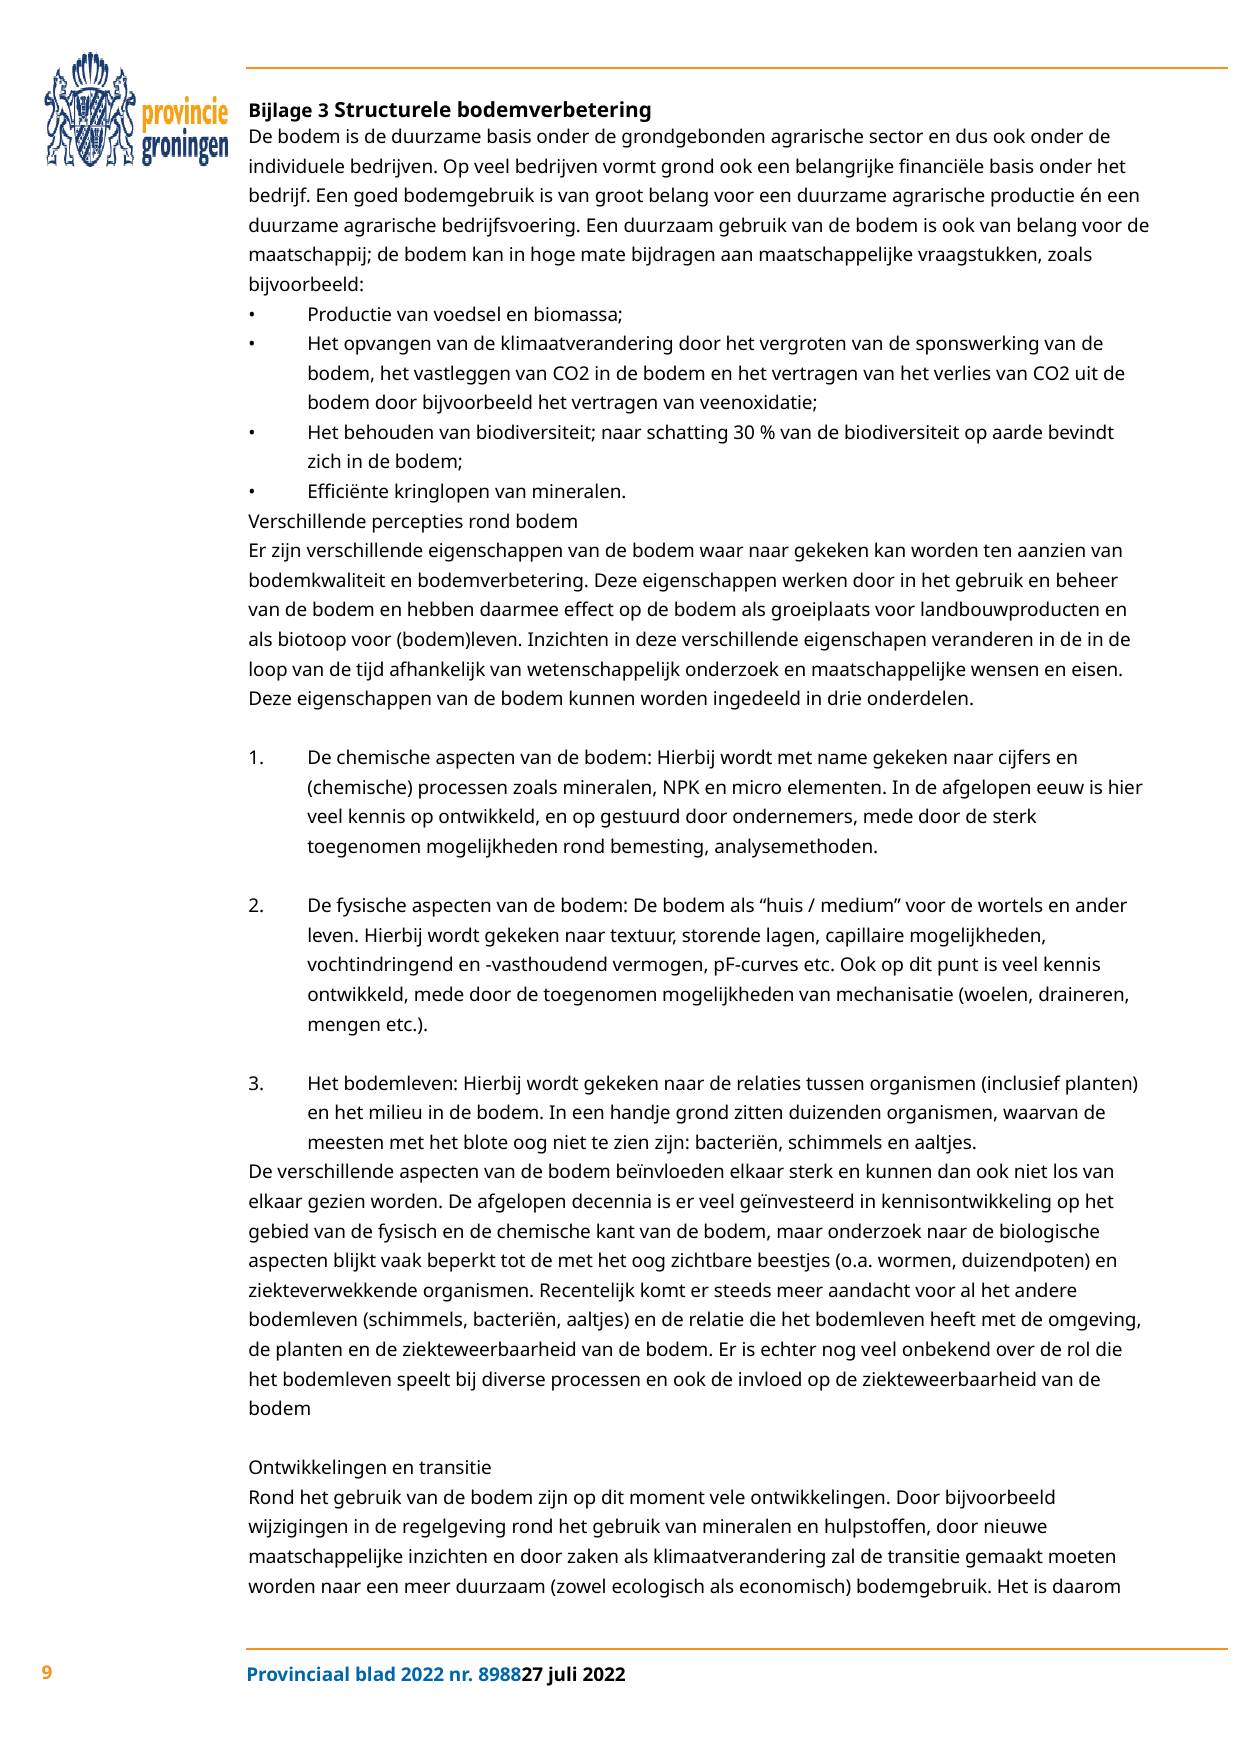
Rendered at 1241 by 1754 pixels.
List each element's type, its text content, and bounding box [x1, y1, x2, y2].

text Er zijn verschillende eigenschappen van de bodem waar naar gekeken kan worden ten aanzien van bodemkwaliteit en bodemverbetering. Deze eigenschappen werken door in het gebruik en beheer van de bodem en hebben daarmee effect op de bodem als groeiplaats voor landbouwproducten en als biotoop voor (bodem)leven. Inzichten in deze verschillende eigenschapen veranderen in de in de loop van de tijd afhankelijk van wetenschappelijk onderzoek en maatschappelijke wensen en eisen. Deze eigenschappen van de bodem kunnen worden ingedeeld in drie onderdelen. [248, 537, 1152, 711]
text Rond het gebruik van de bodem zijn op dit moment vele ontwikkelingen. Door bijvoorbeeld wijzigingen in de regelgeving rond het gebruik van mineralen en hulpstoffen, door nieuwe maatschappelijke inzichten en door zaken als klimaatverandering zal de transitie gemaakt moeten worden naar een meer duurzaam (zowel ecologisch als economisch) bodemgebruik. Het is daarom [248, 1484, 1152, 1599]
list Het behouden van biodiversiteit; naar schatting 30 % van de biodiversiteit op aarde bevindt zich in de bodem; [248, 419, 1152, 474]
list Het bodemleven: Hierbij wordt gekeken naar de relaties tussen organismen (inclusief planten) en het milieu in de bodem. In een handje grond zitten duizenden organismen, waarvan de meesten met het blote oog niet te zien zijn: bacteriën, schimmels en aaltjes. [248, 1070, 1152, 1155]
text Verschillende percepties rond bodem [248, 508, 1152, 534]
picture [41, 47, 231, 172]
text Bijlage 3 Structurele bodemverbetering [248, 95, 1152, 123]
text De verschillende aspecten van de bodem beïnvloeden elkaar sterk en kunnen dan ook niet los van elkaar gezien worden. De afgelopen decennia is er veel geïnvesteerd in kennisontwikkeling op het gebied van de fysisch en de chemische kant van de bodem, maar onderzoek naar de biologische aspecten blijkt vaak beperkt tot de met het oog zichtbare beestjes (o.a. wormen, duizendpoten) en ziekteverwekkende organismen. Recentelijk komt er steeds meer aandacht voor al het andere bodemleven (schimmels, bacteriën, aaltjes) en de relatie die het bodemleven heeft met de omgeving, de planten en de ziekteweerbaarheid van de bodem. Er is echter nog veel onbekend over de rol die het bodemleven speelt bij diverse processen en ook de invloed op de ziekteweerbaarheid van de bodem [248, 1159, 1152, 1421]
list Productie van voedsel en biomassa; [248, 301, 1152, 327]
text De bodem is de duurzame basis onder de grondgebonden agrarische sector en dus ook onder de individuele bedrijven. Op veel bedrijven vormt grond ook een belangrijke financiële basis onder het bedrijf. Een goed bodemgebruik is van groot belang voor een duurzame agrarische productie én een duurzame agrarische bedrijfsvoering. Een duurzaam gebruik van de bodem is ook van belang voor de maatschappij; de bodem kan in hoge mate bijdragen aan maatschappelijke vraagstukken, zoals bijvoorbeeld: [248, 123, 1152, 297]
list De fysische aspecten van de bodem: De bodem als “huis / medium” voor de wortels en ander leven. Hierbij wordt gekeken naar textuur, storende lagen, capillaire mogelijkheden, vochtindringend en -vasthoudend vermogen, pF-curves etc. Ook op dit punt is veel kennis ontwikkeld, mede door de toegenomen mogelijkheden van mechanisatie (woelen, draineren, mengen etc.). [248, 892, 1152, 1037]
list Het opvangen van de klimaatverandering door het vergroten van de sponswerking van de bodem, het vastleggen van CO2 in de bodem en het vertragen van het verlies van CO2 uit de bodem door bijvoorbeeld het vertragen van veenoxidatie; [248, 330, 1152, 415]
list De chemische aspecten van de bodem: Hierbij wordt met name gekeken naar cijfers en (chemische) processen zoals mineralen, NPK en micro elementen. In de afgelopen eeuw is hier veel kennis op ontwikkeld, en op gestuurd door ondernemers, mede door de sterk toegenomen mogelijkheden rond bemesting, analysemethoden. [248, 744, 1152, 859]
list Efficiënte kringlopen van mineralen. [248, 478, 1152, 504]
text Ontwikkelingen en transitie [248, 1454, 1152, 1480]
